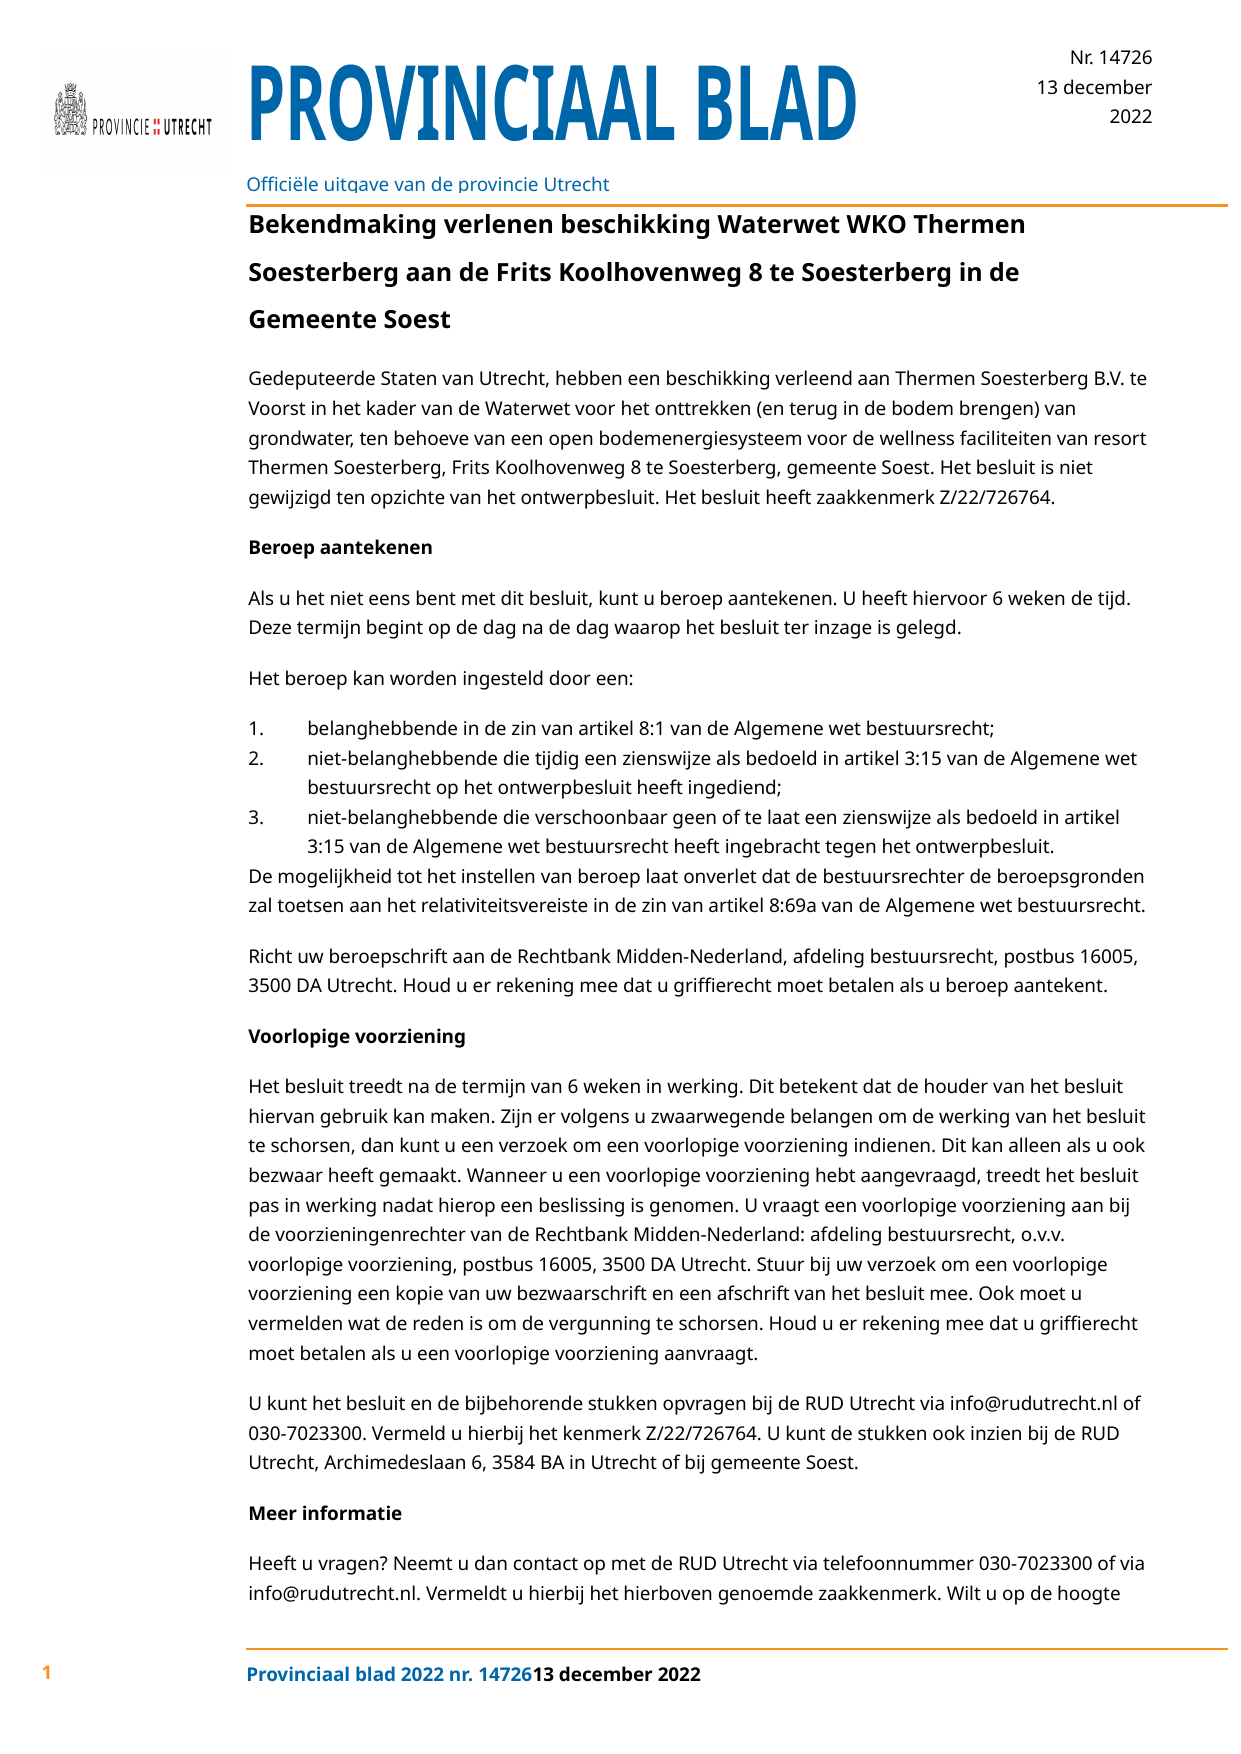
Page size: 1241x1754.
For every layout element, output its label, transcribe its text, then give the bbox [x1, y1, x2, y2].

text Heeft u vragen? Neemt u dan contact op met de RUD Utrecht via telefoonnummer 030-7023300 of via info@rudutrecht.nl. Vermeldt u hierbij het hierboven genoemde zaakkenmerk. Wilt u op de hoogte [248, 1550, 1152, 1605]
text Meer informatie [248, 1500, 1152, 1525]
text Het beroep kan worden ingesteld door een: [248, 665, 1152, 690]
text Richt uw beroepschrift aan de Rechtbank Midden-Nederland, afdeling bestuursrecht, postbus 16005, 3500 DA Utrecht. Houd u er rekening mee dat u griffierecht moet betalen als u beroep aantekent. [248, 943, 1152, 998]
text Bekendmaking verlenen beschikking Waterwet WKO Thermen Soesterberg aan de Frits Koolhovenweg 8 te Soesterberg in de Gemeente Soest [248, 207, 1152, 336]
list belanghebbende in de zin van artikel 8:1 van de Algemene wet bestuursrecht; [248, 715, 1152, 741]
text Het besluit treedt na de termijn van 6 weken in werking. Dit betekent dat de houder van het besluit hiervan gebruik kan maken. Zijn er volgens u zwaarwegende belangen om de werking van het besluit te schorsen, dan kunt u een verzoek om een voorlopige voorziening indienen. Dit kan alleen als u ook bezwaar heeft gemaakt. Wanneer u een voorlopige voorziening hebt aangevraagd, treedt het besluit pas in werking nadat hierop een beslissing is genomen. U vraagt een voorlopige voorziening aan bij de voorzieningenrechter van de Rechtbank Midden-Nederland: afdeling bestuursrecht, o.v.v. voorlopige voorziening, postbus 16005, 3500 DA Utrecht. Stuur bij uw verzoek om een voorlopige voorziening een kopie van uw bezwaarschrift en een afschrift van het besluit mee. Ook moet u vermelden wat de reden is om de vergunning te schorsen. Houd u er rekening mee dat u griffierecht moet betalen als u een voorlopige voorziening aanvraagt. [248, 1073, 1152, 1365]
text Voorlopige voorziening [248, 1023, 1152, 1049]
list niet-belanghebbende die verschoonbaar geen of te laat een zienswijze als bedoeld in artikel 3:15 van de Algemene wet bestuursrecht heeft ingebracht tegen het ontwerpbesluit. [248, 804, 1152, 859]
text U kunt het besluit en de bijbehorende stukken opvragen bij de RUD Utrecht via info@rudutrecht.nl of 030-7023300. Vermeld u hierbij het kenmerk Z/22/726764. U kunt de stukken ook inzien bij de RUD Utrecht, Archimedeslaan 6, 3584 BA in Utrecht of bij gemeente Soest. [248, 1390, 1152, 1475]
text De mogelijkheid tot het instellen van beroep laat onverlet dat de bestuursrechter de beroepsgronden zal toetsen aan het relativiteitsvereiste in de zin van artikel 8:69a van de Algemene wet bestuursrecht. [248, 863, 1152, 918]
text Gedeputeerde Staten van Utrecht, hebben een beschikking verleend aan Thermen Soesterberg B.V. te Voorst in het kader van de Waterwet voor het onttrekken (en terug in de bodem brengen) van grondwater, ten behoeve van een open bodemenergiesysteem voor de wellness faciliteiten van resort Thermen Soesterberg, Frits Koolhovenweg 8 te Soesterberg, gemeente Soest. Het besluit is niet gewijzigd ten opzichte van het ontwerpbesluit. Het besluit heeft zaakkenmerk Z/22/726764. [248, 366, 1152, 509]
text Als u het niet eens bent met dit besluit, kunt u beroep aantekenen. U heeft hiervoor 6 weken de tijd. Deze termijn begint op de dag na de dag waarop het besluit ter inzage is gelegd. [248, 585, 1152, 640]
text Beroep aantekenen [248, 534, 1152, 560]
picture [41, 47, 231, 172]
list niet-belanghebbende die tijdig een zienswijze als bedoeld in artikel 3:15 van de Algemene wet bestuursrecht op het ontwerpbesluit heeft ingediend; [248, 745, 1152, 800]
